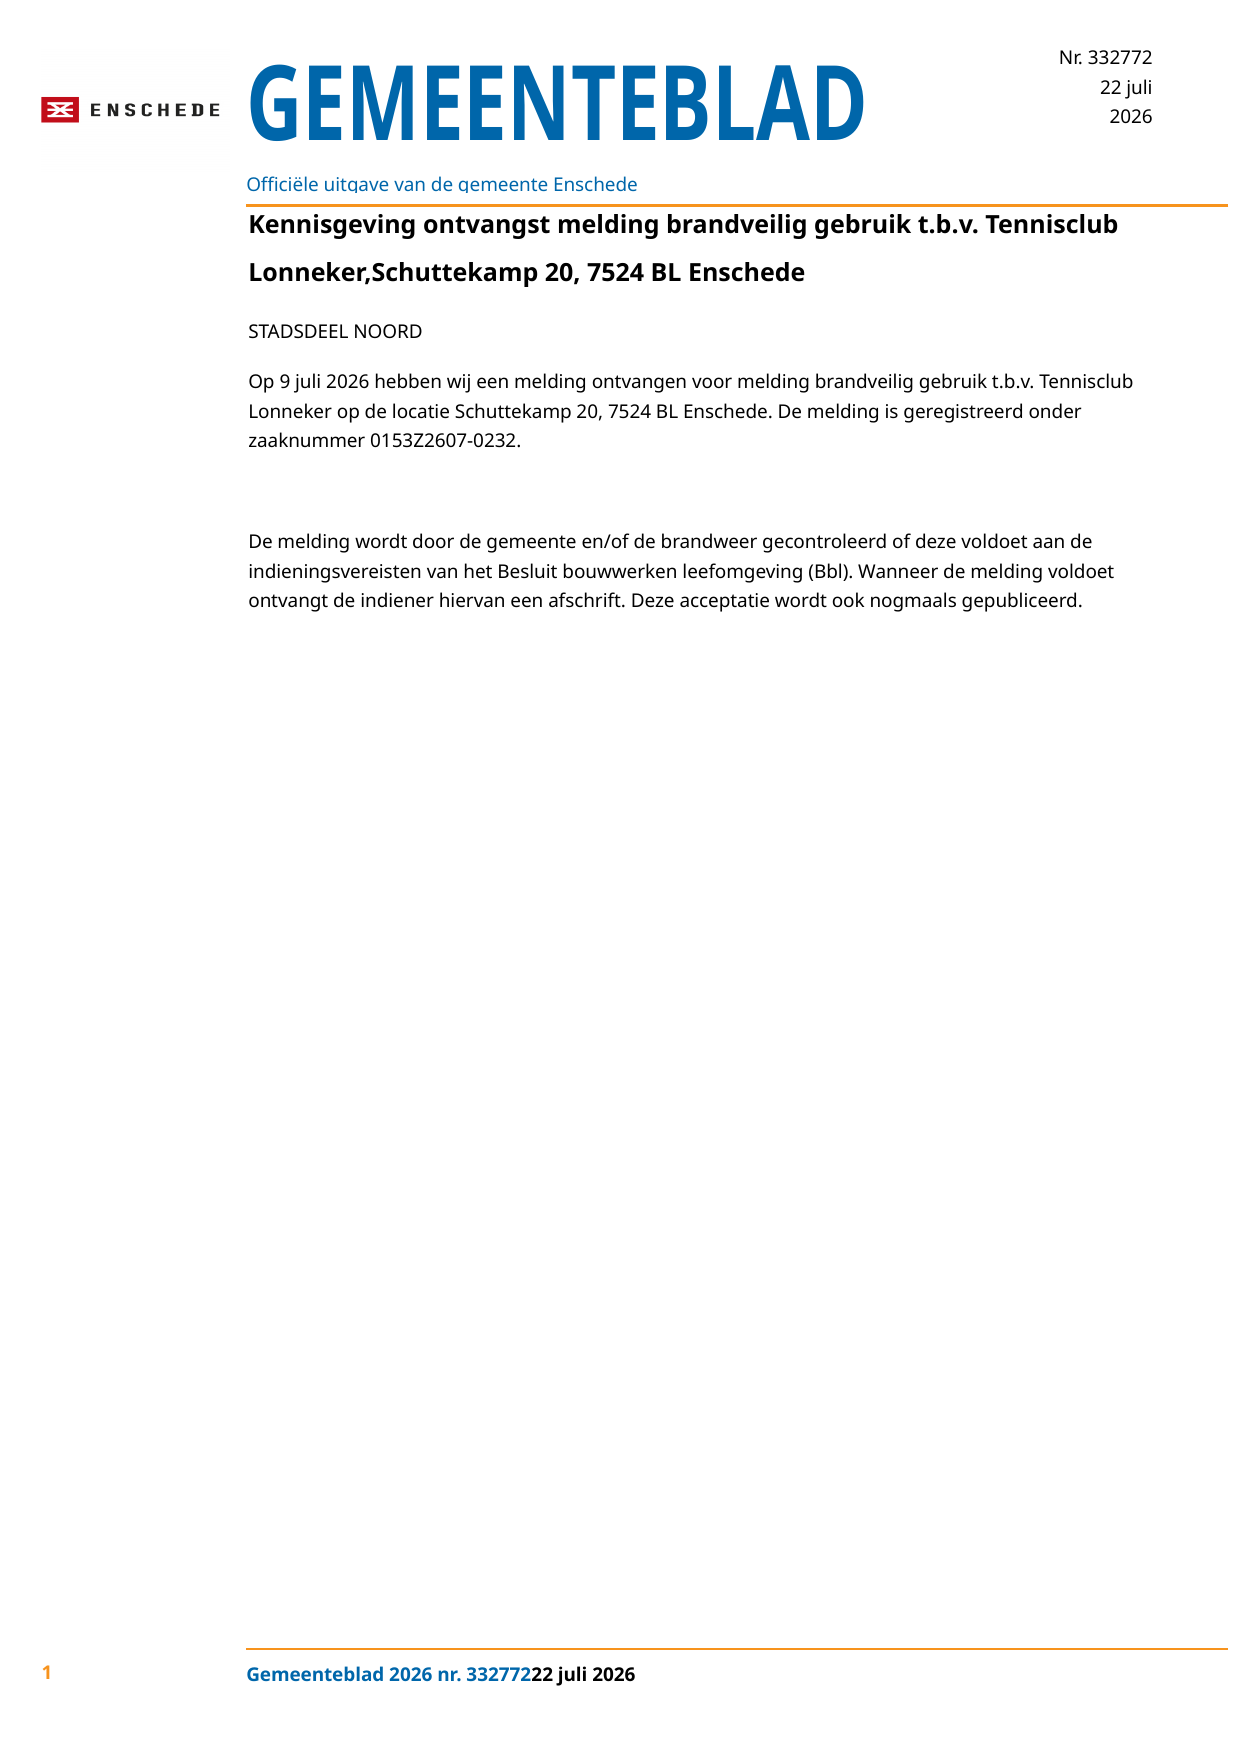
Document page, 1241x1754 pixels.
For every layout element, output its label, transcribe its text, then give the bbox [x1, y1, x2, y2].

text STADSDEEL NOORD [248, 318, 1152, 344]
picture [41, 47, 231, 172]
text Kennisgeving ontvangst melding brandveilig gebruik t.b.v. Tennisclub Lonneker,Schuttekamp 20, 7524 BL Enschede [248, 207, 1152, 288]
text Op 9 juli 2026 hebben wij een melding ontvangen voor melding brandveilig gebruik t.b.v. Tennisclub Lonneker op de locatie Schuttekamp 20, 7524 BL Enschede. De melding is geregistreerd onder zaaknummer 0153Z2607-0232. [248, 368, 1152, 453]
text De melding wordt door de gemeente en/of de brandweer gecontroleerd of deze voldoet aan de indieningsvereisten van het Besluit bouwwerken leefomgeving (Bbl). Wanneer de melding voldoet ontvangt de indiener hiervan een afschrift. Deze acceptatie wordt ook nogmaals gepubliceerd. [248, 528, 1152, 613]
